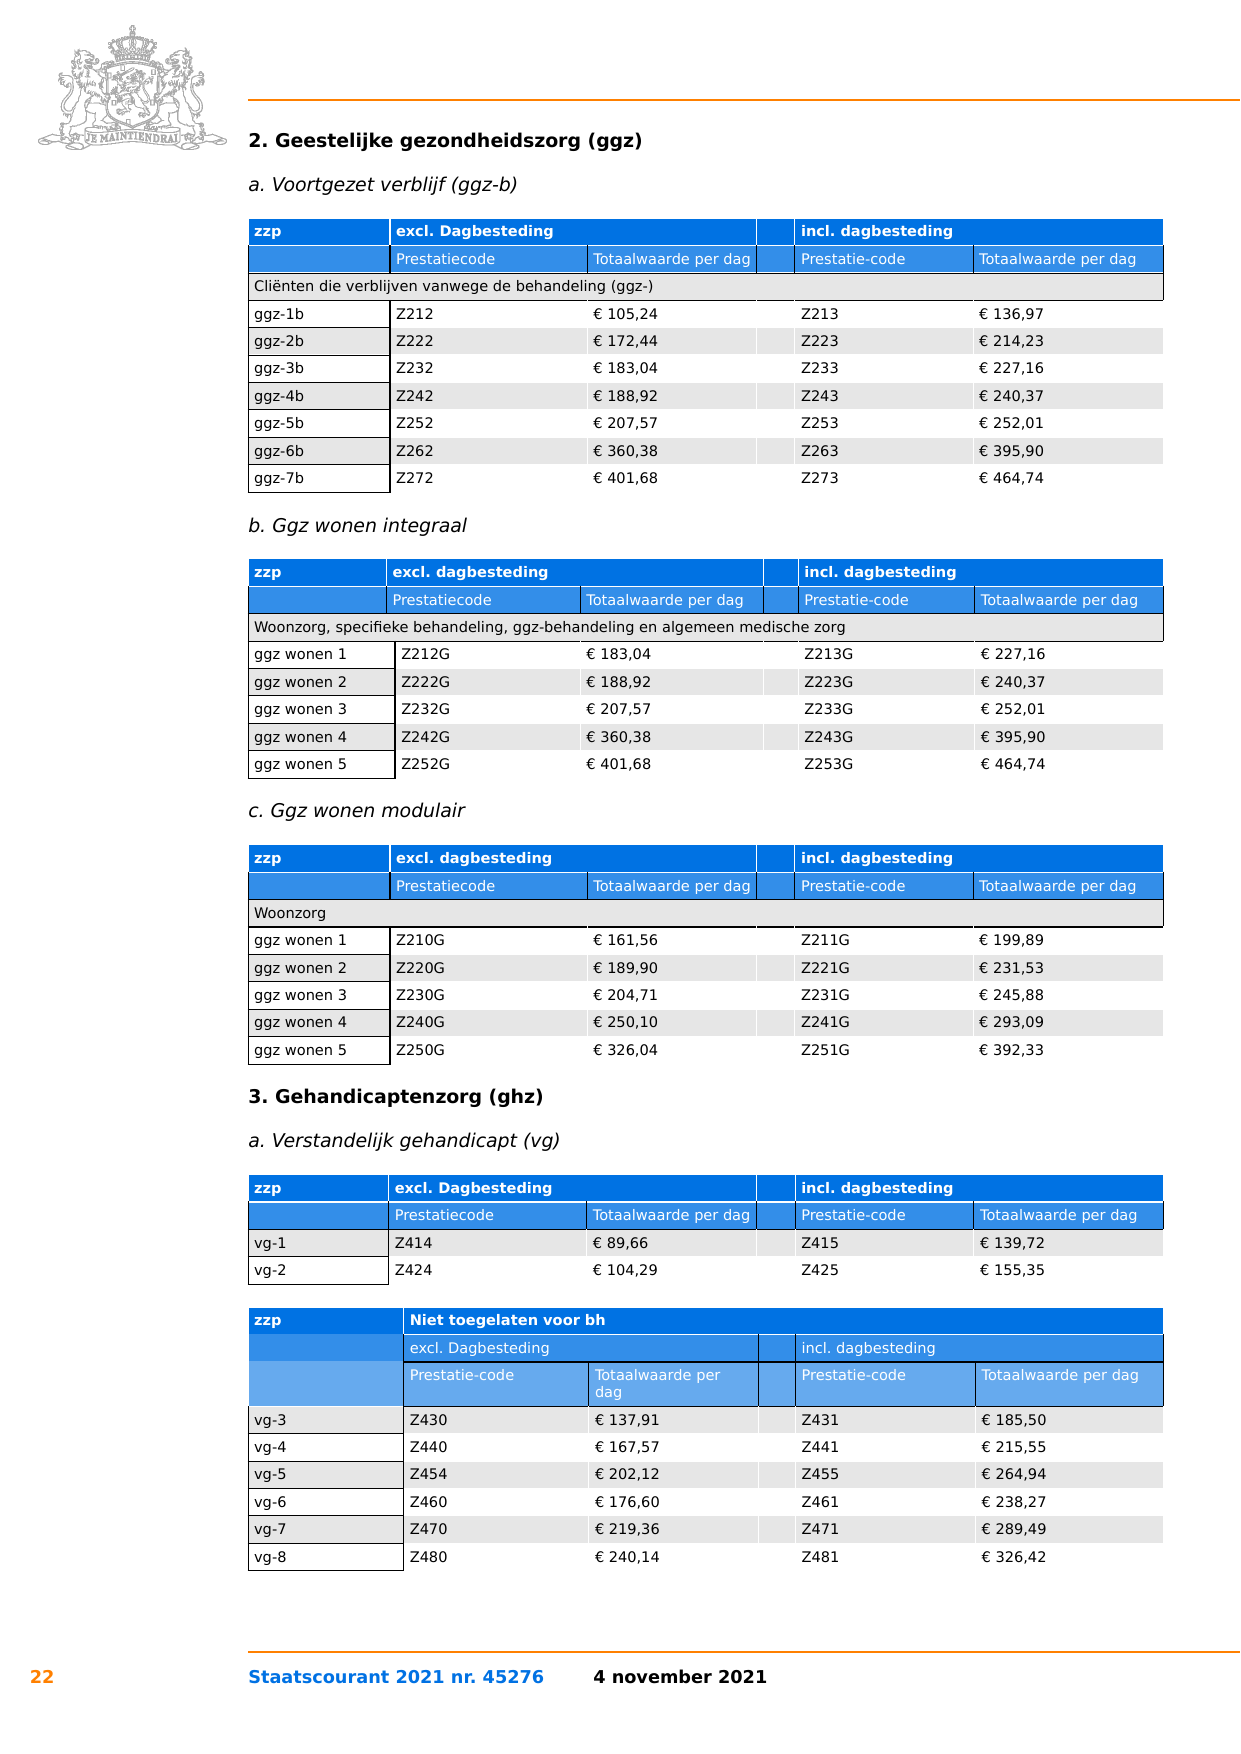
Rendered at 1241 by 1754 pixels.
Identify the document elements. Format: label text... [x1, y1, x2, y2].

subtitle b. Ggz wonen integraal [248, 514, 1163, 536]
table_cell Z242 [391, 383, 587, 409]
table_cell € 89,66 [587, 1230, 756, 1256]
table_cell Totaalwaarde per dag [974, 246, 1163, 272]
table_cell [764, 724, 798, 750]
table_cell [759, 1489, 795, 1515]
table_cell Z460 [404, 1489, 588, 1515]
table_cell Z243 [795, 383, 973, 409]
table_cell Z481 [796, 1544, 975, 1570]
table_cell [764, 751, 798, 777]
table_cell Prestatie-code [795, 246, 973, 272]
table_cell Z252 [391, 410, 587, 437]
table_cell ggz-6b [249, 438, 389, 464]
table_cell Prestatiecode [391, 246, 587, 272]
table_cell € 227,16 [975, 642, 1163, 668]
table_cell Z425 [796, 1257, 973, 1284]
table_cell Totaalwaarde per dag [581, 587, 763, 613]
table_cell Z250G [391, 1037, 587, 1063]
table_header zzp [249, 845, 389, 872]
table_cell € 185,50 [976, 1407, 1163, 1433]
table_cell [764, 642, 798, 668]
table_cell Z273 [795, 465, 973, 492]
table_cell € 136,97 [974, 301, 1163, 327]
table_header incl. dagbesteding [799, 559, 1163, 586]
table_cell Prestatiecode [387, 587, 580, 613]
table_cell Z213G [799, 642, 974, 668]
subtitle 3. Gehandicaptenzorg (ghz) [248, 1086, 1163, 1108]
subtitle a. Voortgezet verblijf (ggz-b) [248, 174, 1163, 196]
table_cell Prestatie-code [796, 1363, 975, 1406]
table_cell [757, 1257, 795, 1284]
table_cell Z211G [795, 928, 973, 954]
table_cell € 202,12 [589, 1462, 758, 1488]
table_cell [759, 1516, 795, 1543]
table_cell Z213 [795, 301, 973, 327]
table_cell € 188,92 [588, 383, 756, 409]
table_cell Z470 [404, 1516, 588, 1543]
table_cell € 231,53 [974, 955, 1163, 981]
table_cell Z424 [389, 1257, 586, 1284]
table_cell Z414 [389, 1230, 586, 1256]
table_cell [757, 465, 794, 492]
table_cell Z471 [796, 1516, 975, 1543]
table_cell ggz wonen 5 [249, 751, 394, 777]
table_cell Totaalwaarde per dag [589, 1363, 758, 1406]
table_cell Prestatie-code [796, 1203, 973, 1229]
table_cell ggz-2b [249, 328, 389, 354]
table_cell € 227,16 [974, 356, 1163, 382]
table_cell ggz wonen 3 [249, 696, 394, 723]
table_cell € 183,04 [588, 356, 756, 382]
table_cell € 245,88 [974, 982, 1163, 1009]
table_cell [757, 928, 794, 954]
table_cell [757, 1037, 794, 1063]
table_cell Z252G [396, 751, 580, 777]
table_cell Z263 [795, 438, 973, 464]
table_cell € 264,94 [976, 1462, 1163, 1488]
table_cell € 464,74 [975, 751, 1163, 777]
table_cell [759, 1407, 795, 1433]
table_cell Prestatie-code [404, 1363, 588, 1406]
table_cell [757, 246, 794, 272]
table_cell Prestatie-code [795, 873, 973, 899]
table_header [757, 1175, 795, 1201]
table_cell € 137,91 [589, 1407, 758, 1433]
table_cell € 167,57 [589, 1434, 758, 1461]
table_cell Totaalwaarde per dag [588, 246, 756, 272]
table_cell [249, 587, 386, 613]
table_cell Z240G [391, 1010, 587, 1036]
table_cell ggz wonen 2 [249, 669, 394, 695]
table_cell ggz-5b [249, 410, 389, 437]
table_cell € 207,57 [588, 410, 756, 437]
table_cell € 104,29 [587, 1257, 756, 1284]
table_cell Z233G [799, 696, 974, 723]
table_cell € 199,89 [974, 928, 1163, 954]
table_cell [757, 1230, 795, 1256]
table_header [764, 559, 798, 586]
table_cell Z441 [796, 1434, 975, 1461]
table_cell [759, 1544, 795, 1570]
table_header excl. dagbesteding [391, 845, 756, 872]
table_cell € 464,74 [974, 465, 1163, 492]
table_cell Z221G [795, 955, 973, 981]
table_cell € 189,90 [588, 955, 756, 981]
table_header zzp [249, 219, 389, 245]
table_cell Totaalwaarde per dag [974, 1203, 1163, 1229]
table_cell € 172,44 [588, 328, 756, 354]
table_header incl. dagbesteding [796, 1175, 1163, 1201]
table_cell € 214,23 [974, 328, 1163, 354]
table_cell € 215,55 [976, 1434, 1163, 1461]
table_cell € 392,33 [974, 1037, 1163, 1063]
table_cell € 105,24 [588, 301, 756, 327]
table_cell [764, 696, 798, 723]
table_cell [757, 1203, 795, 1229]
table_cell € 139,72 [974, 1230, 1163, 1256]
table_header zzp [249, 1175, 388, 1201]
table_cell € 401,68 [588, 465, 756, 492]
table_cell Z242G [396, 724, 580, 750]
table_cell Z222 [391, 328, 587, 354]
table_cell Z230G [391, 982, 587, 1009]
table_cell Z232G [396, 696, 580, 723]
table_cell Z223G [799, 669, 974, 695]
table_cell excl. Dagbesteding [404, 1335, 758, 1361]
table_cell Prestatiecode [391, 873, 587, 899]
table_cell Z212G [396, 642, 580, 668]
table_cell Woonzorg, specifieke behandeling, ggz-behandeling en algemeen medische zorg [249, 614, 1163, 641]
table_cell Totaalwaarde per dag [588, 873, 756, 899]
table_cell Z455 [796, 1462, 975, 1488]
table_cell Z231G [795, 982, 973, 1009]
table_cell € 401,68 [581, 751, 763, 777]
table_cell Z262 [391, 438, 587, 464]
table_cell Z253 [795, 410, 973, 437]
table_cell Z232 [391, 356, 587, 382]
table_cell Z431 [796, 1407, 975, 1433]
table_cell [759, 1363, 795, 1406]
table_cell Woonzorg [249, 900, 1163, 926]
table_cell Totaalwaarde per dag [975, 587, 1163, 613]
table_cell [757, 873, 794, 899]
table_header incl. dagbesteding [795, 845, 1163, 872]
table_cell [757, 328, 794, 354]
table_cell Prestatie-code [799, 587, 974, 613]
subtitle c. Ggz wonen modulair [248, 800, 1163, 822]
table_cell ggz wonen 3 [249, 982, 389, 1009]
table_header [757, 845, 794, 872]
table_cell ggz wonen 4 [249, 1010, 389, 1036]
table_cell Prestatiecode [389, 1203, 586, 1229]
table_header Niet toegelaten voor bh [404, 1308, 1163, 1334]
table_cell [757, 1010, 794, 1036]
table_cell € 250,10 [588, 1010, 756, 1036]
table_cell Z272 [391, 465, 587, 492]
table_cell ggz wonen 1 [249, 928, 389, 954]
table_cell Totaalwaarde per dag [974, 873, 1163, 899]
table_cell ggz wonen 5 [249, 1037, 389, 1063]
table_cell Z223 [795, 328, 973, 354]
table_cell € 176,60 [589, 1489, 758, 1515]
table_cell ggz-1b [249, 301, 389, 327]
table_cell ggz-3b [249, 356, 389, 382]
subtitle 2. Geestelijke gezondheidszorg (ggz) [248, 130, 1163, 152]
table_cell ggz wonen 4 [249, 724, 394, 750]
table_cell vg-7 [249, 1516, 403, 1543]
table_cell [759, 1462, 795, 1488]
table_cell Totaalwaarde per dag [587, 1203, 756, 1229]
table_cell [764, 669, 798, 695]
table_header incl. dagbesteding [795, 219, 1163, 245]
subtitle a. Verstandelijk gehandicapt (vg) [248, 1130, 1163, 1152]
table_cell [757, 438, 794, 464]
table_cell vg-5 [249, 1462, 403, 1488]
table_cell [249, 873, 389, 899]
table_cell Z430 [404, 1407, 588, 1433]
table_cell Z440 [404, 1434, 588, 1461]
table_cell Z454 [404, 1462, 588, 1488]
table_cell € 252,01 [974, 410, 1163, 437]
table_cell Z461 [796, 1489, 975, 1515]
table_cell vg-6 [249, 1489, 403, 1515]
table_cell € 360,38 [581, 724, 763, 750]
table_cell [757, 383, 794, 409]
table_cell Z415 [796, 1230, 973, 1256]
table_cell [757, 356, 794, 382]
table_cell Z251G [795, 1037, 973, 1063]
table_cell ggz-7b [249, 465, 389, 492]
table_cell ggz wonen 2 [249, 955, 389, 981]
table_cell Z241G [795, 1010, 973, 1036]
table_cell ggz-4b [249, 383, 389, 409]
table_cell Z210G [391, 928, 587, 954]
table_header zzp [249, 1308, 403, 1334]
table_cell [249, 246, 389, 272]
table_cell € 161,56 [588, 928, 756, 954]
table_cell [249, 1203, 388, 1229]
table_header zzp [249, 559, 386, 586]
table_cell Z480 [404, 1544, 588, 1570]
table_cell [757, 982, 794, 1009]
table_cell € 293,09 [974, 1010, 1163, 1036]
table_cell Z233 [795, 356, 973, 382]
table_cell € 395,90 [974, 438, 1163, 464]
table_cell € 207,57 [581, 696, 763, 723]
table_cell € 289,49 [976, 1516, 1163, 1543]
table_cell Totaalwaarde per dag [976, 1363, 1163, 1406]
table_cell € 240,37 [974, 383, 1163, 409]
table_cell Cliënten die verblijven vanwege de behandeling (ggz-) [249, 274, 1163, 300]
table_cell € 204,71 [588, 982, 756, 1009]
table_cell € 219,36 [589, 1516, 758, 1543]
table_header excl. Dagbesteding [389, 1175, 756, 1201]
table_header excl. Dagbesteding [391, 219, 756, 245]
table_cell vg-3 [249, 1407, 403, 1433]
table_cell € 188,92 [581, 669, 763, 695]
table_cell Z212 [391, 301, 587, 327]
table_cell € 326,04 [588, 1037, 756, 1063]
table_cell [764, 587, 798, 613]
table_cell € 183,04 [581, 642, 763, 668]
table_header [757, 219, 794, 245]
table_cell € 240,14 [589, 1544, 758, 1570]
table_cell [757, 301, 794, 327]
table_cell vg-2 [249, 1257, 388, 1284]
table_cell vg-8 [249, 1544, 403, 1570]
table_cell ggz wonen 1 [249, 642, 394, 668]
table_cell Z220G [391, 955, 587, 981]
table_cell € 240,37 [975, 669, 1163, 695]
table_cell € 326,42 [976, 1544, 1163, 1570]
table_cell € 360,38 [588, 438, 756, 464]
table_cell Z222G [396, 669, 580, 695]
table_cell incl. dagbesteding [796, 1335, 1163, 1361]
table_cell [759, 1335, 795, 1361]
table_cell Z243G [799, 724, 974, 750]
table_cell vg-1 [249, 1230, 388, 1256]
picture [38, 25, 227, 150]
table_cell € 252,01 [975, 696, 1163, 723]
table_cell Z253G [799, 751, 974, 777]
table_cell € 155,35 [974, 1257, 1163, 1284]
table_cell [757, 955, 794, 981]
table_cell [757, 410, 794, 437]
table_header excl. dagbesteding [387, 559, 763, 586]
table_cell € 395,90 [975, 724, 1163, 750]
table_cell vg-4 [249, 1434, 403, 1461]
table_cell [759, 1434, 795, 1461]
table_cell € 238,27 [976, 1489, 1163, 1515]
